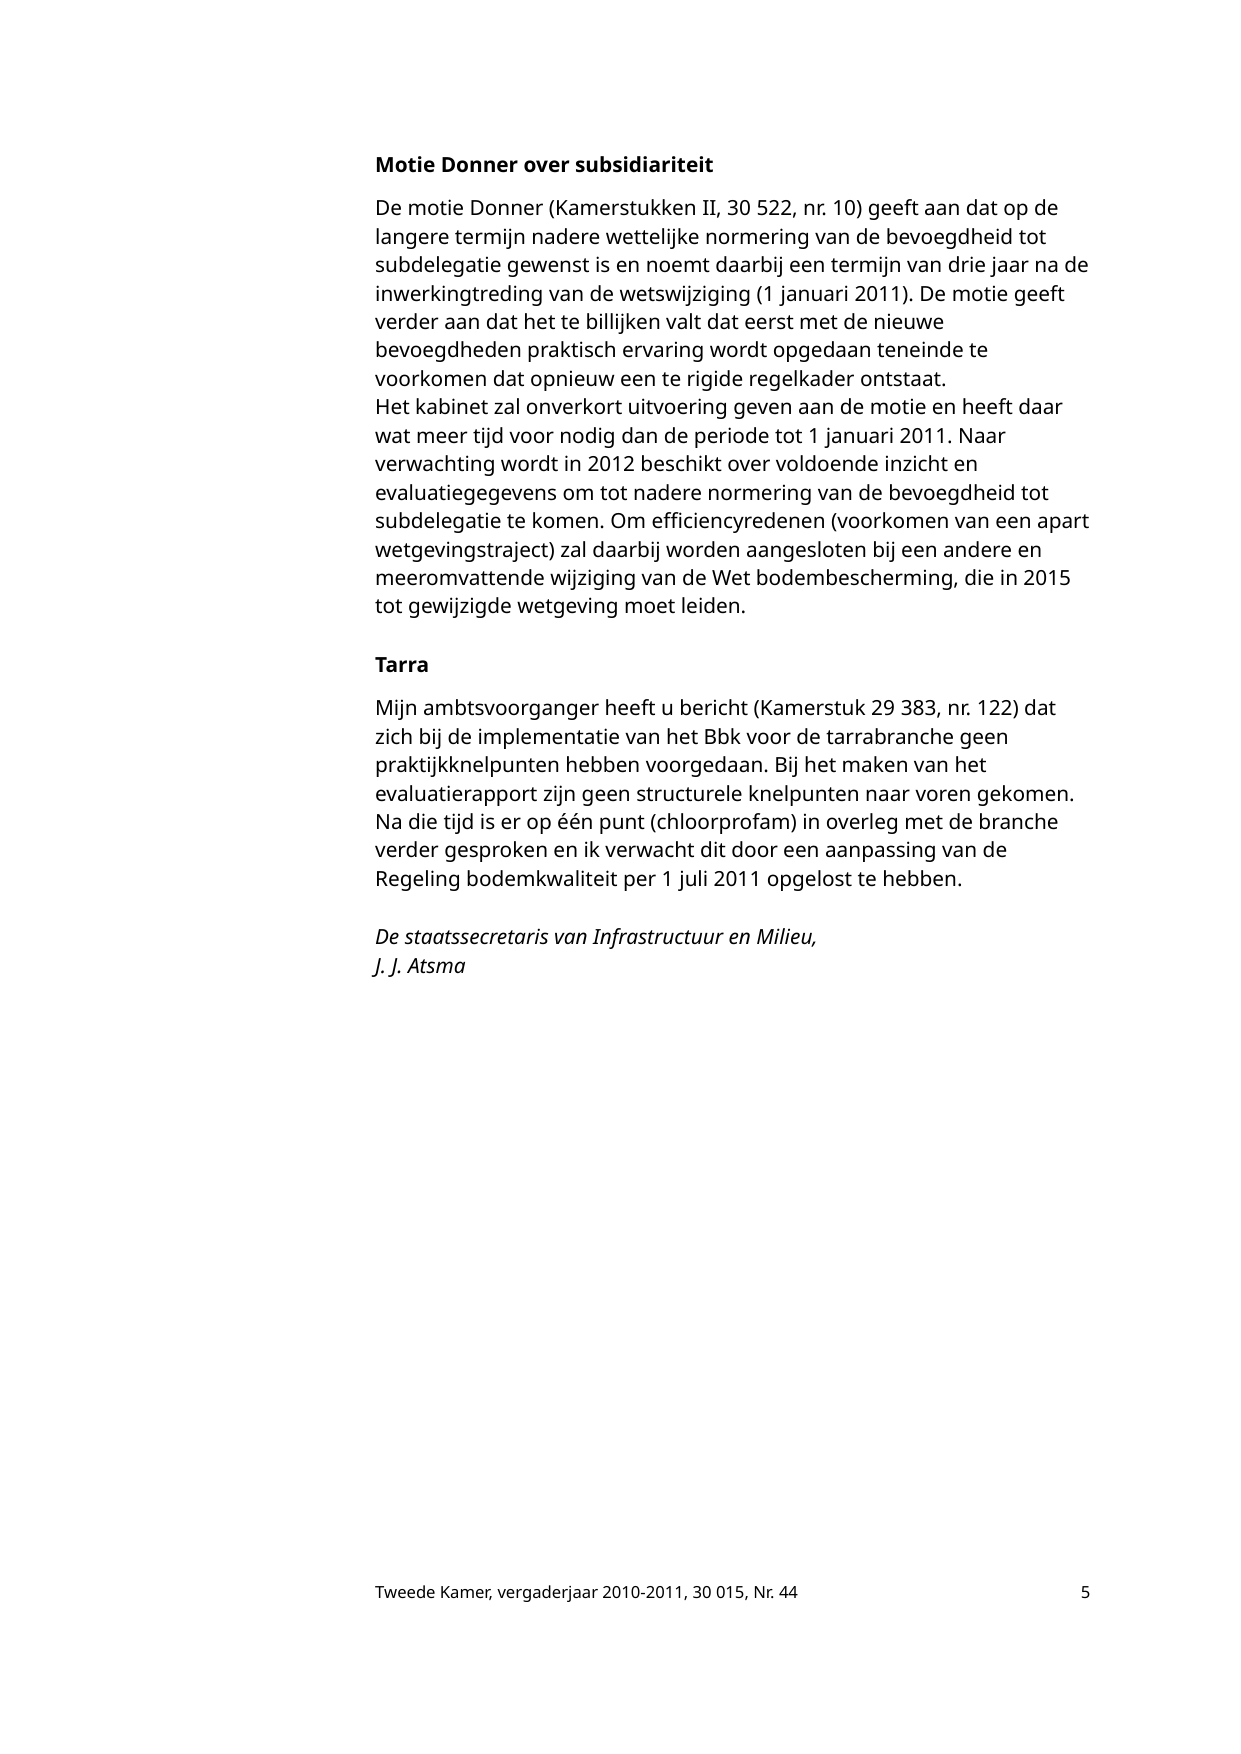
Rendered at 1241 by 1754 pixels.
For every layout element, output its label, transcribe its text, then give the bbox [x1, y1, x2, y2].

text J. J. Atsma [375, 951, 1090, 979]
text Mijn ambtsvoorganger heeft u bericht (Kamerstuk 29 383, nr. 122) dat zich bij de implementatie van het Bbk voor de tarrabranche geen praktijkknelpunten hebben voorgedaan. Bij het maken van het evaluatierapport zijn geen structurele knelpunten naar voren gekomen. Na die tijd is er op één punt (chloorprofam) in overleg met de branche verder gesproken en ik verwacht dit door een aanpassing van de Regeling bodemkwaliteit per 1 juli 2011 opgelost te hebben. [375, 693, 1090, 892]
text De motie Donner (Kamerstukken II, 30 522, nr. 10) geeft aan dat op de langere termijn nadere wettelijke normering van de bevoegdheid tot subdelegatie gewenst is en noemt daarbij een termijn van drie jaar na de inwerkingtreding van de wetswijziging (1 januari 2011). De motie geeft verder aan dat het te billijken valt dat eerst met de nieuwe bevoegdheden praktisch ervaring wordt opgedaan teneinde te voorkomen dat opnieuw een te rigide regelkader ontstaat. [375, 193, 1090, 392]
text Tarra [375, 650, 1090, 678]
text De staatssecretaris van Infrastructuur en Milieu, [375, 922, 1090, 951]
text Het kabinet zal onverkort uitvoering geven aan de motie en heeft daar wat meer tijd voor nodig dan de periode tot 1 januari 2011. Naar verwachting wordt in 2012 beschikt over voldoende inzicht en evaluatiegegevens om tot nadere normering van de bevoegdheid tot subdelegatie te komen. Om efficiencyredenen (voorkomen van een apart wetgevingstraject) zal daarbij worden aangesloten bij een andere en meeromvattende wijziging van de Wet bodembescherming, die in 2015 tot gewijzigde wetgeving moet leiden. [375, 392, 1090, 620]
text Motie Donner over subsidiariteit [375, 150, 1090, 178]
